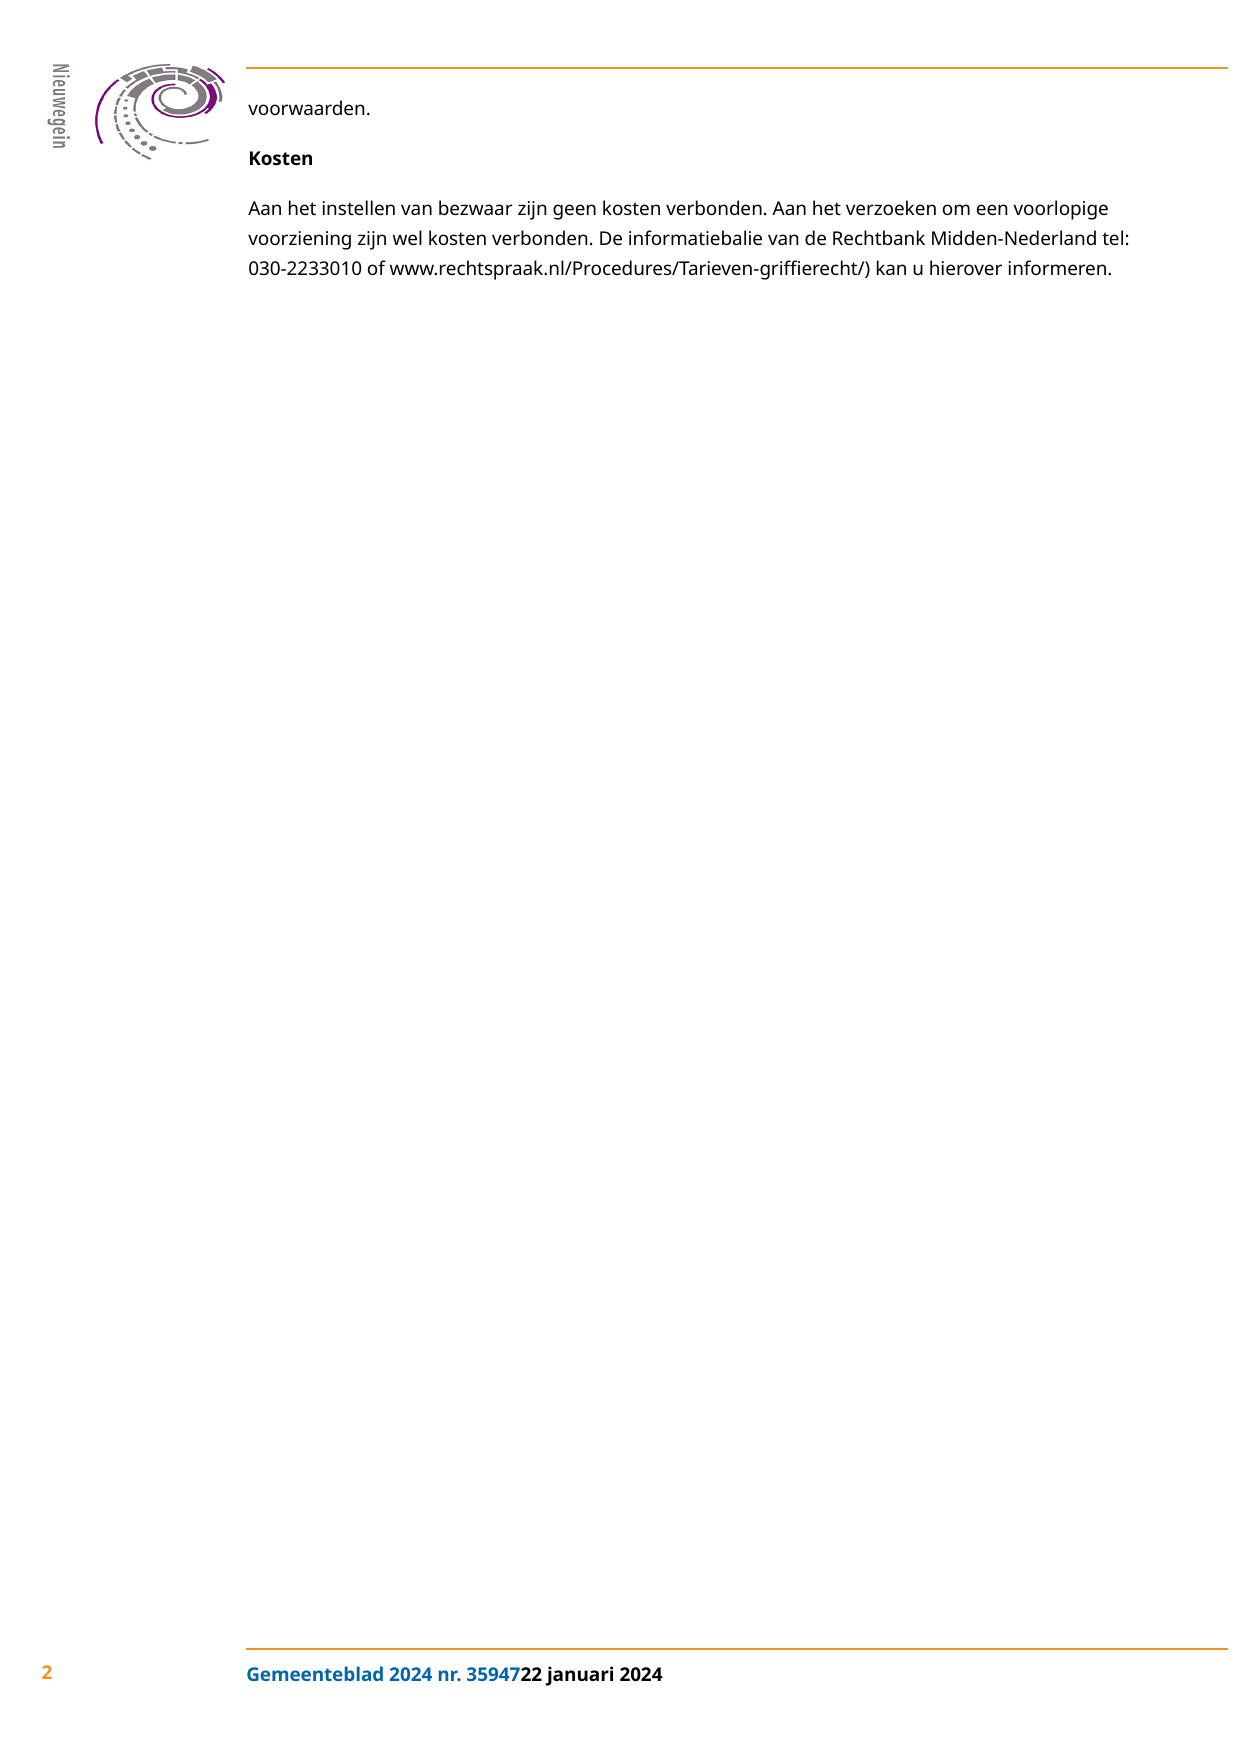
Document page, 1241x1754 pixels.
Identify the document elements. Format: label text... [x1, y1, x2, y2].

text voorwaarden. [248, 95, 1152, 121]
text Aan het instellen van bezwaar zijn geen kosten verbonden. Aan het verzoeken om een voorlopige voorziening zijn wel kosten verbonden. De informatiebalie van de Rechtbank Midden-Nederland tel: 030-2233010 of www.rechtspraak.nl/Procedures/Tarieven-griffierecht/) kan u hierover informeren. [248, 196, 1152, 281]
text Kosten [248, 145, 1152, 171]
picture [41, 47, 231, 172]
